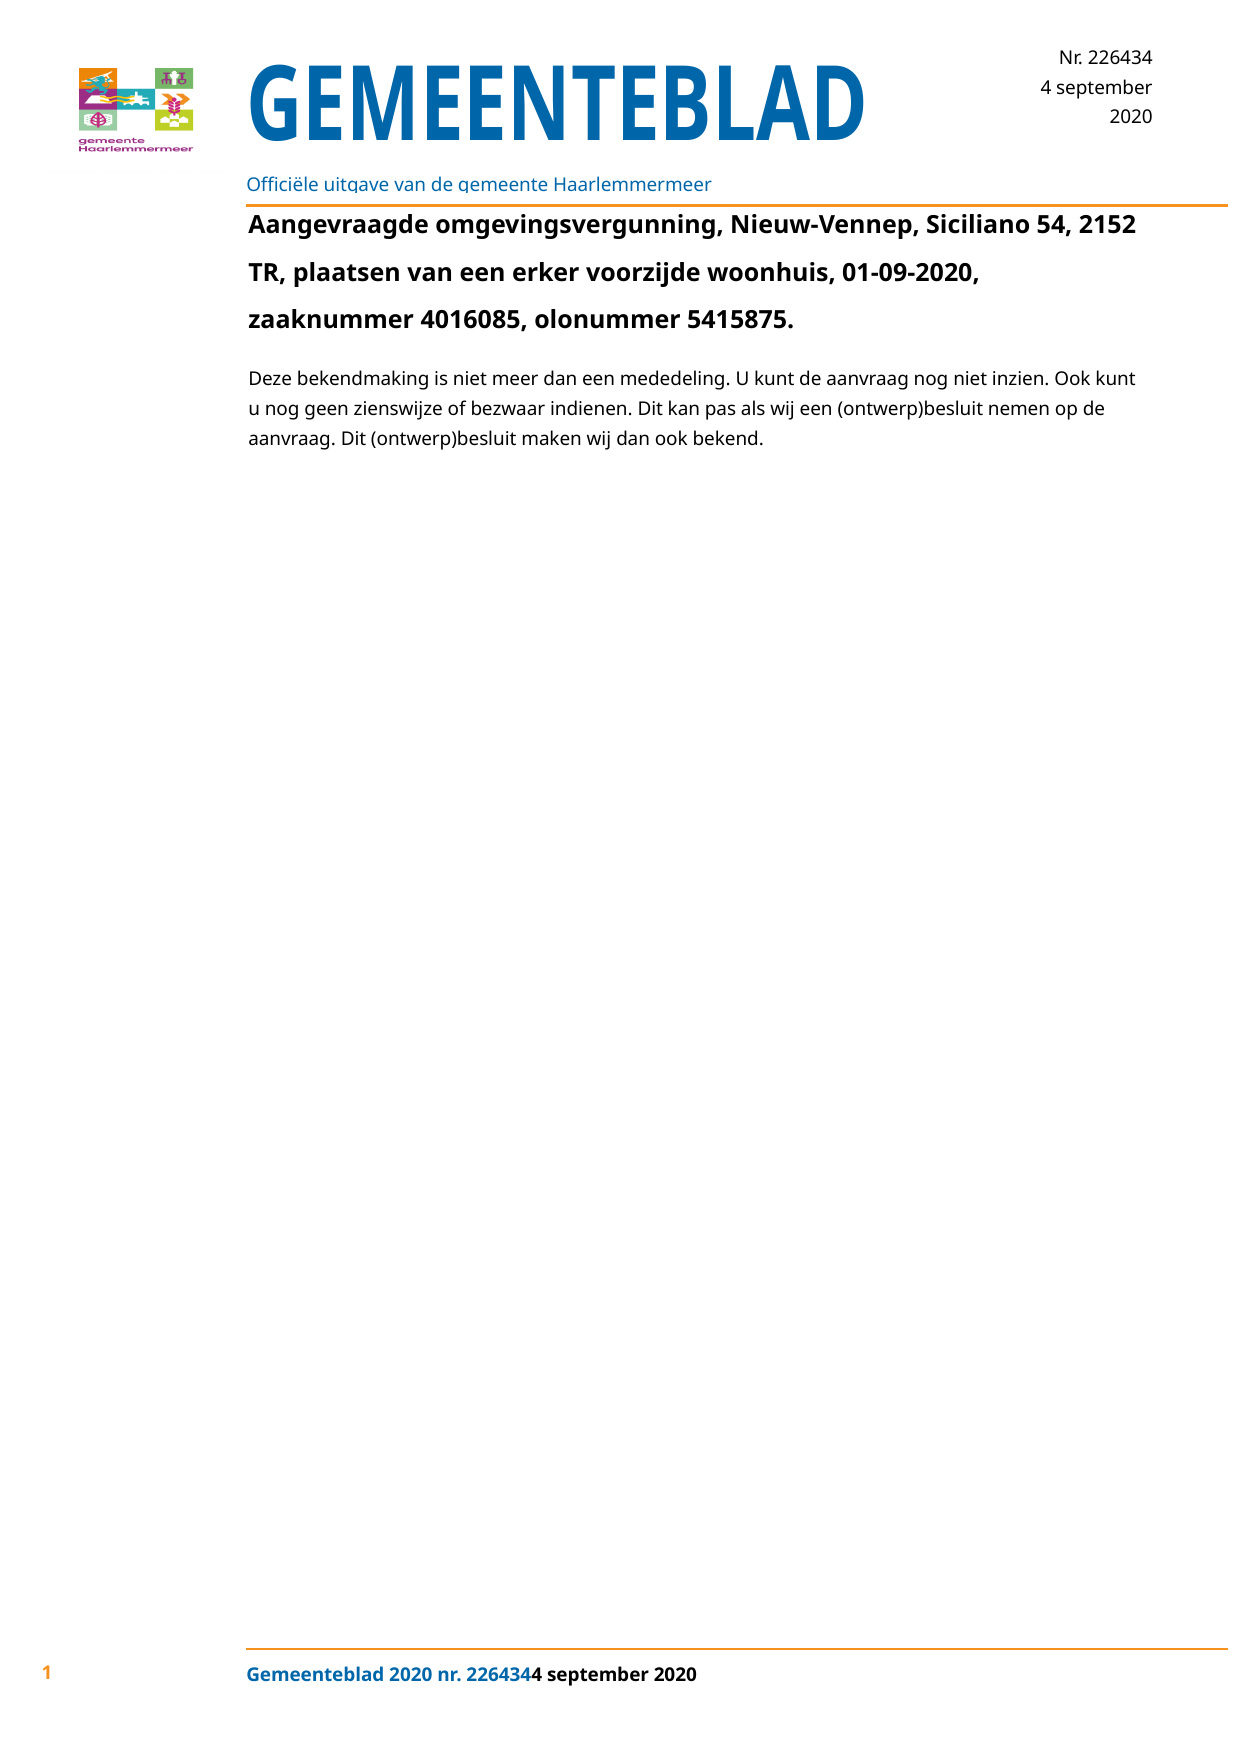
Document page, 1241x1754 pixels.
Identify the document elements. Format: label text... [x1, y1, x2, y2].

picture [41, 47, 231, 172]
text Deze bekendmaking is niet meer dan een mededeling. U kunt de aanvraag nog niet inzien. Ook kunt u nog geen zienswijze of bezwaar indienen. Dit kan pas als wij een (ontwerp)besluit nemen op de aanvraag. Dit (ontwerp)besluit maken wij dan ook bekend. [248, 366, 1152, 450]
text Aangevraagde omgevingsvergunning, Nieuw-Vennep, Siciliano 54, 2152 TR, plaatsen van een erker voorzijde woonhuis, 01-09-2020, zaaknummer 4016085, olonummer 5415875. [248, 207, 1152, 336]
